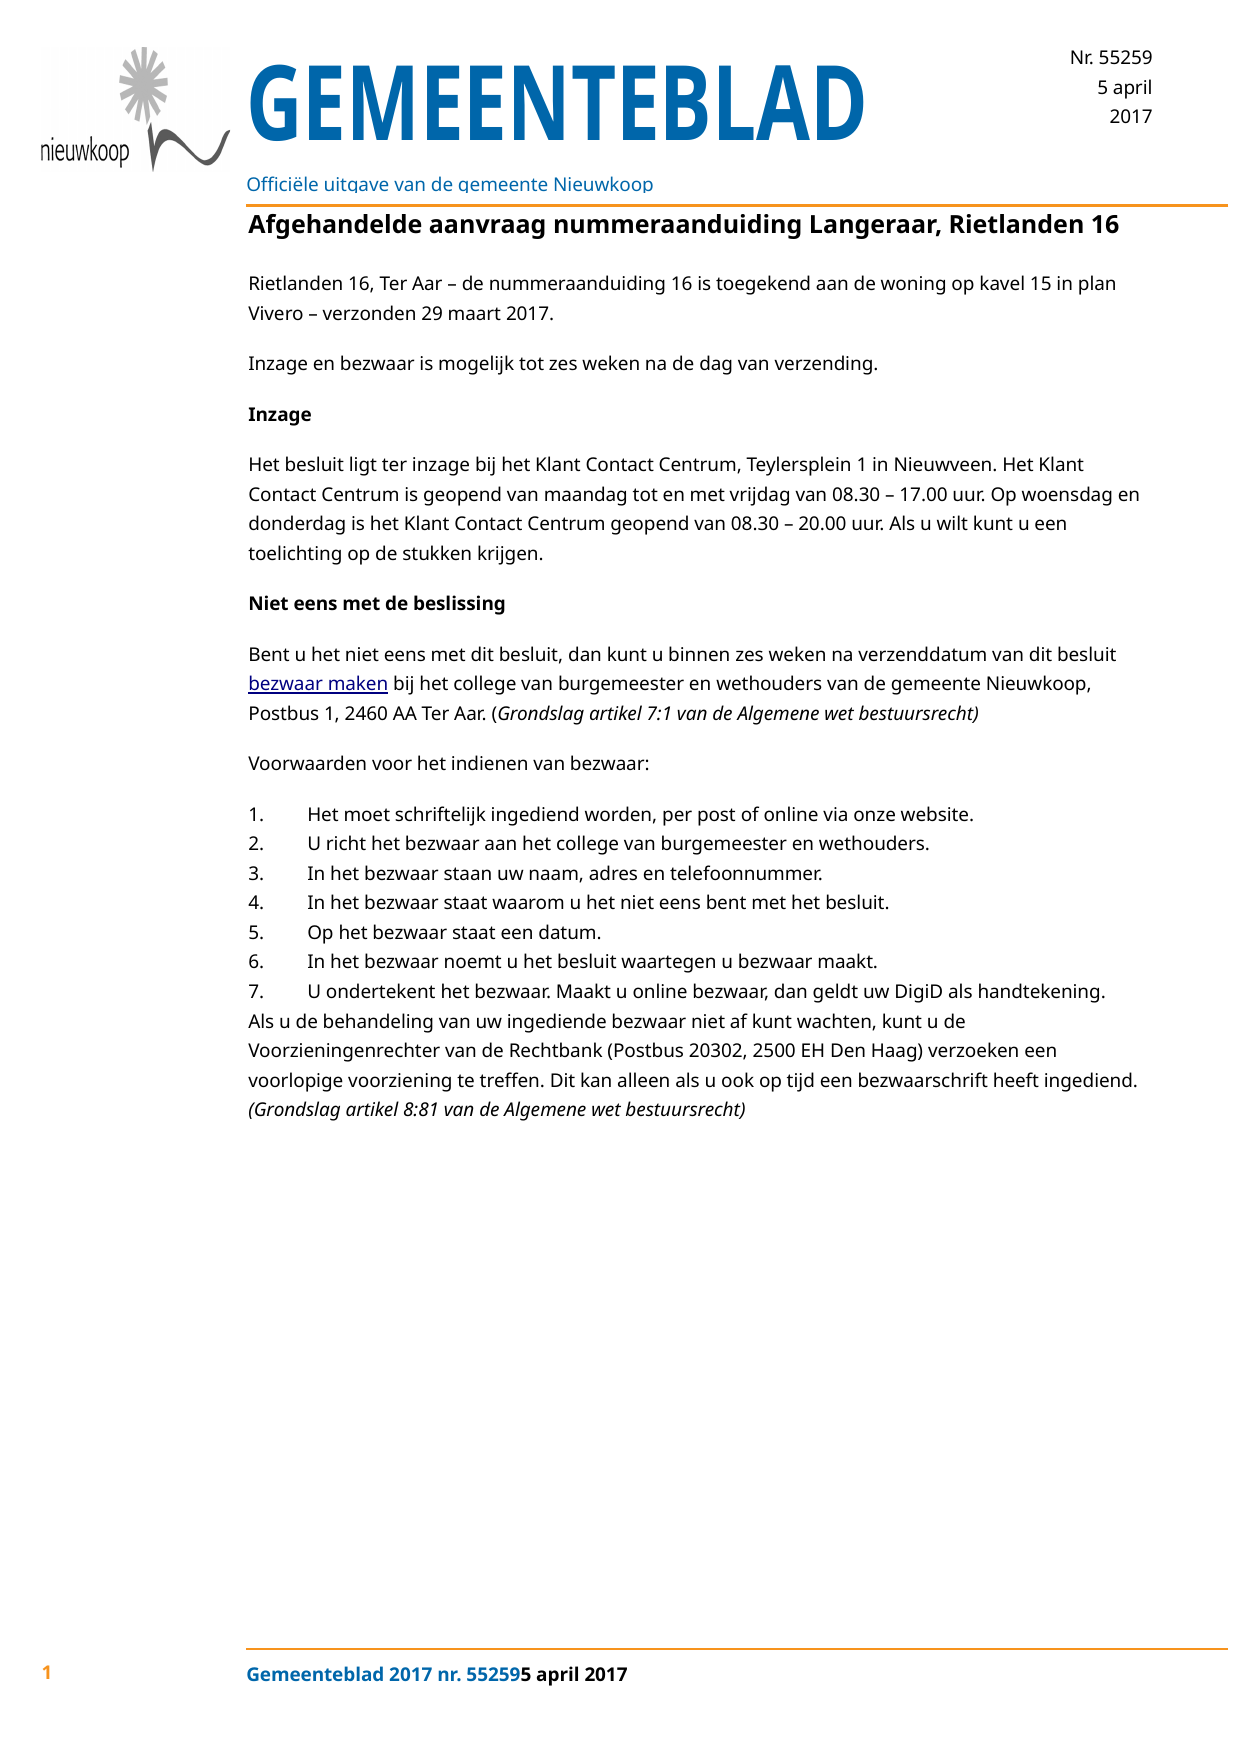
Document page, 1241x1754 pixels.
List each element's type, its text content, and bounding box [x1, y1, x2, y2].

list U richt het bezwaar aan het college van burgemeester en wethouders. [248, 830, 1152, 856]
text Voorwaarden voor het indienen van bezwaar: [248, 750, 1152, 776]
text Inzage en bezwaar is mogelijk tot zes weken na de dag van verzending. [248, 350, 1152, 376]
list Op het bezwaar staat een datum. [248, 919, 1152, 945]
list In het bezwaar staat waarom u het niet eens bent met het besluit. [248, 889, 1152, 915]
text Niet eens met de beslissing [248, 590, 1152, 616]
text Afgehandelde aanvraag nummeraanduiding Langeraar, Rietlanden 16 [248, 207, 1152, 241]
list In het bezwaar noemt u het besluit waartegen u bezwaar maakt. [248, 949, 1152, 974]
list In het bezwaar staan uw naam, adres en telefoonnummer. [248, 860, 1152, 886]
text Als u de behandeling van uw ingediende bezwaar niet af kunt wachten, kunt u de Voorzieningenrechter van de Rechtbank (Postbus 20302, 2500 EH Den Haag) verzoeken een voorlopige voorziening te treffen. Dit kan alleen als u ook op tijd een bezwaarschrift heeft ingediend. (Grondslag artikel 8:81 van de Algemene wet bestuursrecht) [248, 1008, 1152, 1122]
text Inzage [248, 401, 1152, 426]
list Het moet schriftelijk ingediend worden, per post of online via onze website. [248, 801, 1152, 826]
text Bent u het niet eens met dit besluit, dan kunt u binnen zes weken na verzenddatum van dit besluit bezwaar maken bij het college van burgemeester en wethouders van de gemeente Nieuwkoop, Postbus 1, 2460 AA Ter Aar. (Grondslag artikel 7:1 van de Algemene wet bestuursrecht) [248, 641, 1152, 726]
list U ondertekent het bezwaar. Maakt u online bezwaar, dan geldt uw DigiD als handtekening. [248, 978, 1152, 1004]
text Rietlanden 16, Ter Aar – de nummeraanduiding 16 is toegekend aan de woning op kavel 15 in plan Vivero – verzonden 29 maart 2017. [248, 270, 1152, 326]
text Het besluit ligt ter inzage bij het Klant Contact Centrum, Teylersplein 1 in Nieuwveen. Het Klant Contact Centrum is geopend van maandag tot en met vrijdag van 08.30 – 17.00 uur. Op woensdag en donderdag is het Klant Contact Centrum geopend van 08.30 – 20.00 uur. Als u wilt kunt u een toelichting op de stukken krijgen. [248, 451, 1152, 566]
picture [41, 47, 231, 172]
